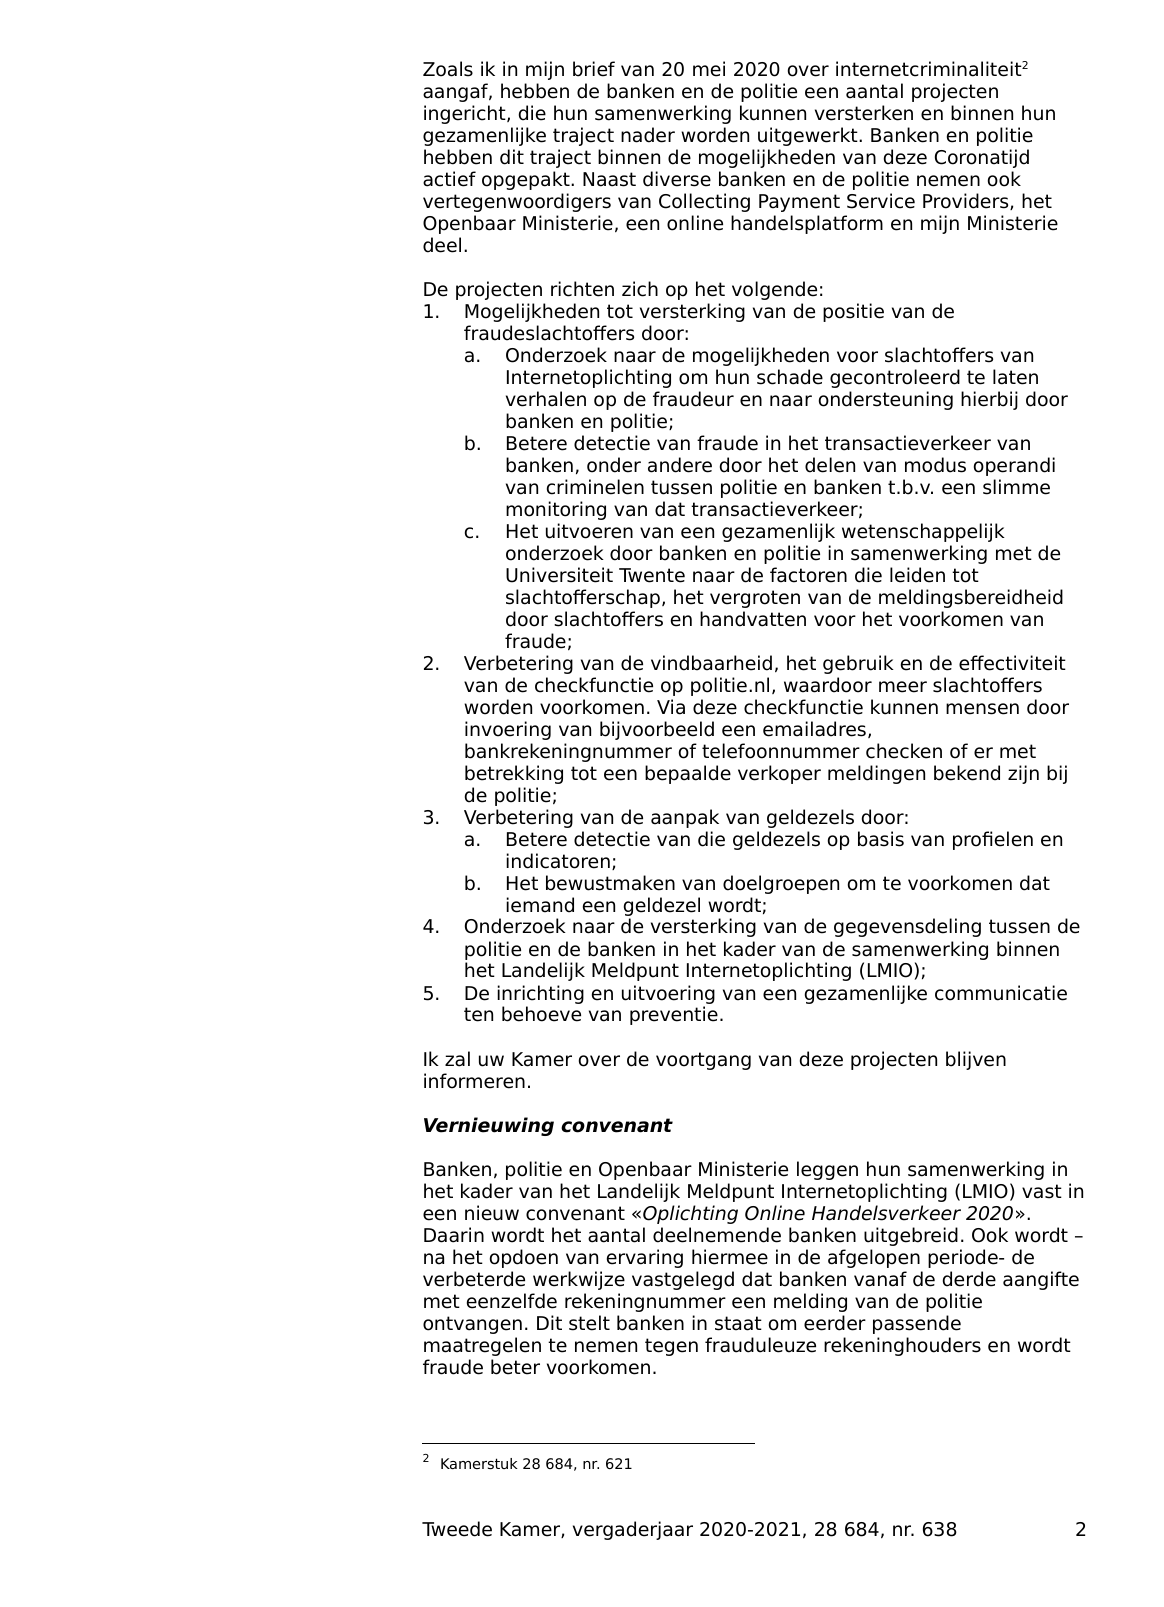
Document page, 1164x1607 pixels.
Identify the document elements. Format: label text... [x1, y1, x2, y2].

text 5. De inrichting en uitvoering van een gezamenlijke communicatie ten behoeve van preventie. [422, 982, 1087, 1026]
subtitle Vernieuwing convenant [422, 1115, 1087, 1137]
text 2. Verbetering van de vindbaarheid, het gebruik en de effectiviteit van de checkfunctie op politie.nl, waardoor meer slachtoffers worden voorkomen. Via deze checkfunctie kunnen mensen door invoering van bijvoorbeeld een emailadres, bankrekeningnummer of telefoonnummer checken of er met betrekking tot een bepaalde verkoper meldingen bekend zijn bij de politie; [422, 653, 1087, 807]
text De projecten richten zich op het volgende: [422, 279, 1087, 301]
text 1. Mogelijkheden tot versterking van de positie van de fraudeslachtoffers door: [422, 301, 1087, 345]
text Ik zal uw Kamer over de voortgang van deze projecten blijven informeren. [422, 1048, 1087, 1092]
text c. Het uitvoeren van een gezamenlijk wetenschappelijk onderzoek door banken en politie in samenwerking met de Universiteit Twente naar de factoren die leiden tot slachtofferschap, het vergroten van de meldingsbereidheid door slachtoffers en handvatten voor het voorkomen van fraude; [464, 521, 1087, 653]
text b. Het bewustmaken van doelgroepen om te voorkomen dat iemand een geldezel wordt; [464, 872, 1087, 916]
text Kamerstuk 28 684, nr. 621 [422, 1452, 1087, 1474]
text Zoals ik in mijn brief van 20 mei 2020 over internetcriminaliteit aangaf, hebben de banken en de politie een aantal projecten ingericht, die hun samenwerking kunnen versterken en binnen hun gezamenlijke traject nader worden uitgewerkt. Banken en politie hebben dit traject binnen de mogelijkheden van deze Coronatijd actief opgepakt. Naast diverse banken en de politie nemen ook vertegenwoordigers van Collecting Payment Service Providers, het Openbaar Ministerie, een online handelsplatform en mijn Ministerie deel. [422, 59, 1087, 257]
text b. Betere detectie van fraude in het transactieverkeer van banken, onder andere door het delen van modus operandi van criminelen tussen politie en banken t.b.v. een slimme monitoring van dat transactieverkeer; [464, 433, 1087, 521]
text a. Onderzoek naar de mogelijkheden voor slachtoffers van Internetoplichting om hun schade gecontroleerd te laten verhalen op de fraudeur en naar ondersteuning hierbij door banken en politie; [464, 345, 1087, 433]
text a. Betere detectie van die geldezels op basis van profielen en indicatoren; [464, 828, 1087, 872]
text Banken, politie en Openbaar Ministerie leggen hun samenwerking in het kader van het Landelijk Meldpunt Internetoplichting (LMIO) vast in een nieuw convenant «Oplichting Online Handelsverkeer 2020». Daarin wordt het aantal deelnemende banken uitgebreid. Ook wordt – na het opdoen van ervaring hiermee in de afgelopen periode- de verbeterde werkwijze vastgelegd dat banken vanaf de derde aangifte met eenzelfde rekeningnummer een melding van de politie ontvangen. Dit stelt banken in staat om eerder passende maatregelen te nemen tegen frauduleuze rekeninghouders en wordt fraude beter voorkomen. [422, 1159, 1087, 1379]
text 4. Onderzoek naar de versterking van de gegevensdeling tussen de politie en de banken in het kader van de samenwerking binnen het Landelijk Meldpunt Internetoplichting (LMIO); [422, 916, 1087, 982]
text 3. Verbetering van de aanpak van geldezels door: [422, 807, 1087, 828]
